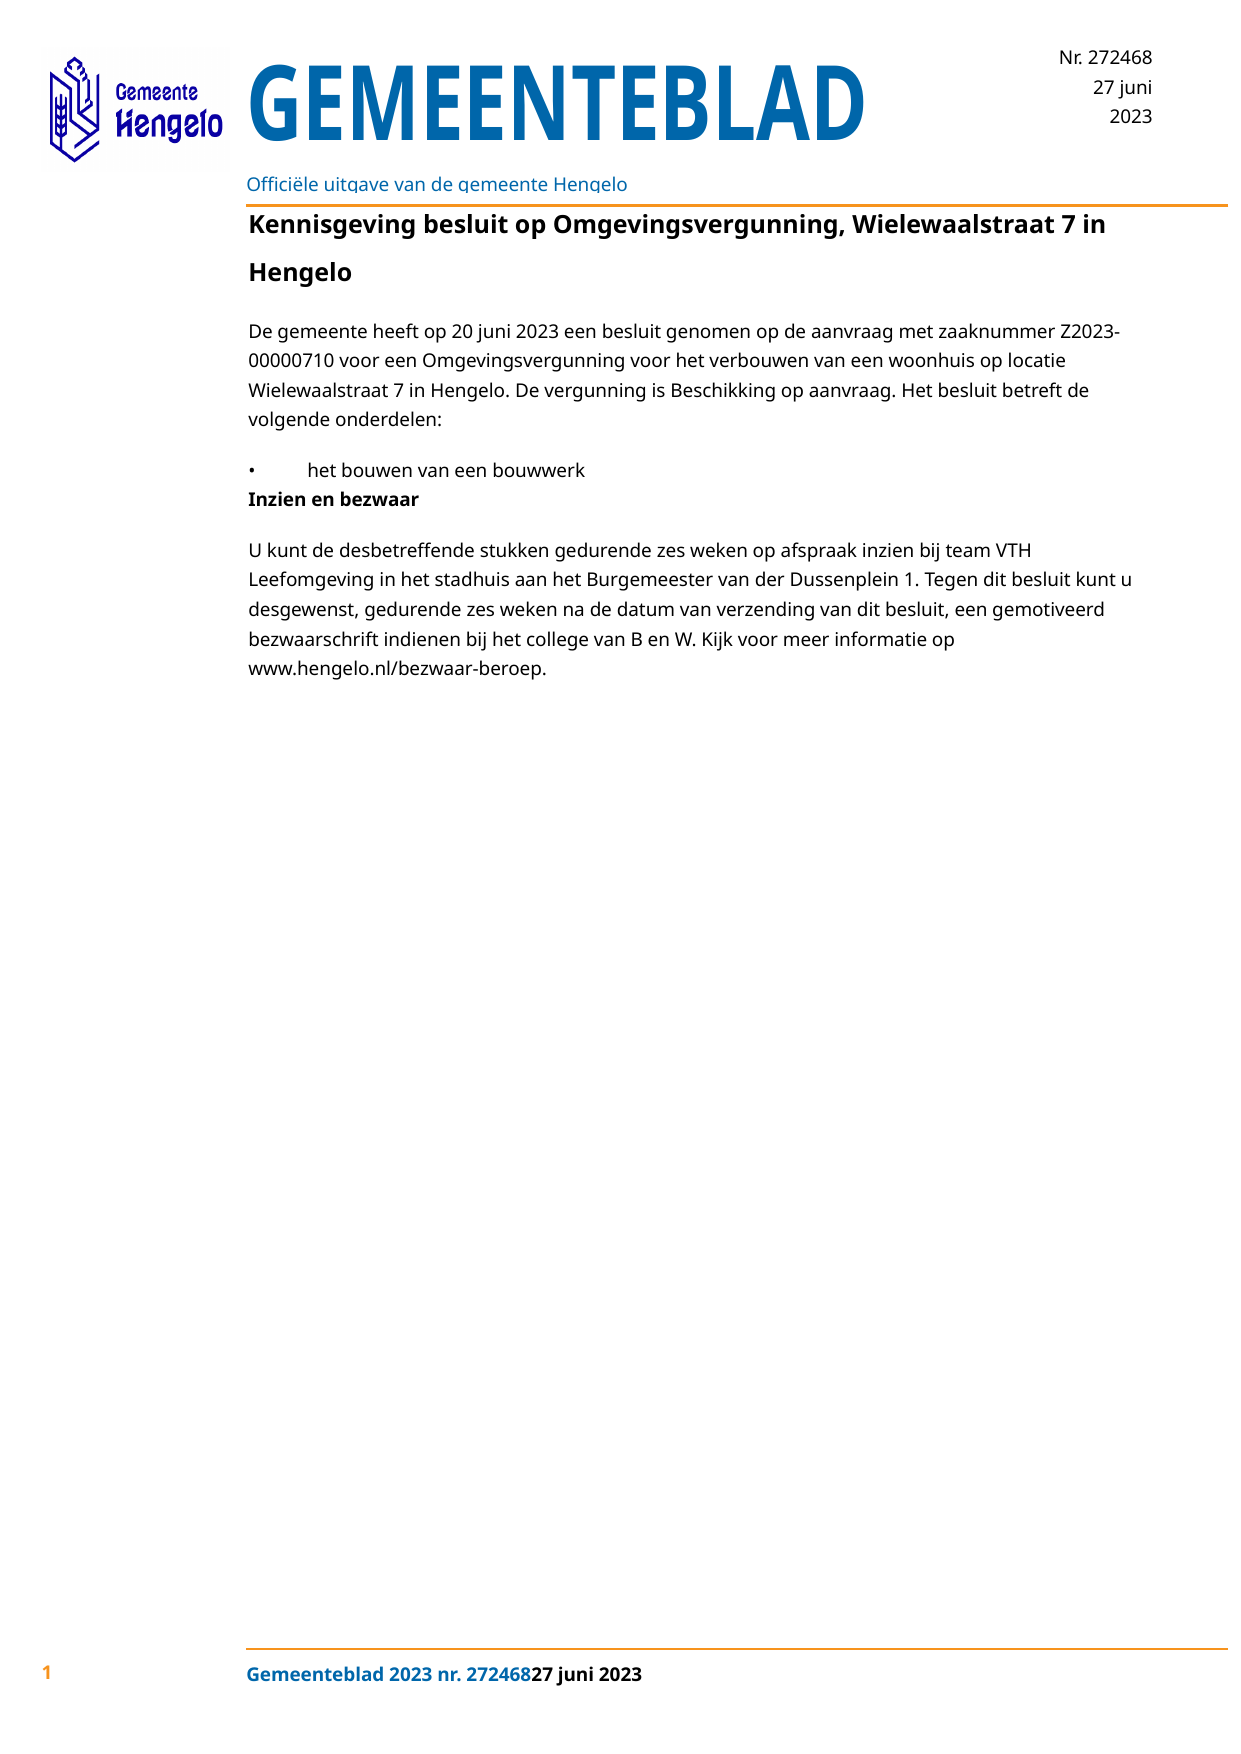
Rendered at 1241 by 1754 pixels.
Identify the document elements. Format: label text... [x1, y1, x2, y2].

list het bouwen van een bouwwerk [248, 457, 1152, 483]
text De gemeente heeft op 20 juni 2023 een besluit genomen op de aanvraag met zaaknummer Z2023-00000710 voor een Omgevingsvergunning voor het verbouwen van een woonhuis op locatie Wielewaalstraat 7 in Hengelo. De vergunning is Beschikking op aanvraag. Het besluit betreft de volgende onderdelen: [248, 318, 1152, 432]
text Inzien en bezwaar [248, 487, 1152, 512]
text U kunt de desbetreffende stukken gedurende zes weken op afspraak inzien bij team VTH Leefomgeving in het stadhuis aan het Burgemeester van der Dussenplein 1. Tegen dit besluit kunt u desgewenst, gedurende zes weken na de datum van verzending van dit besluit, een gemotiveerd bezwaarschrift indienen bij het college van B en W. Kijk voor meer informatie op www.hengelo.nl/bezwaar-beroep. [248, 537, 1152, 681]
text Kennisgeving besluit op Omgevingsvergunning, Wielewaalstraat 7 in Hengelo [248, 207, 1152, 288]
picture [41, 47, 231, 172]
